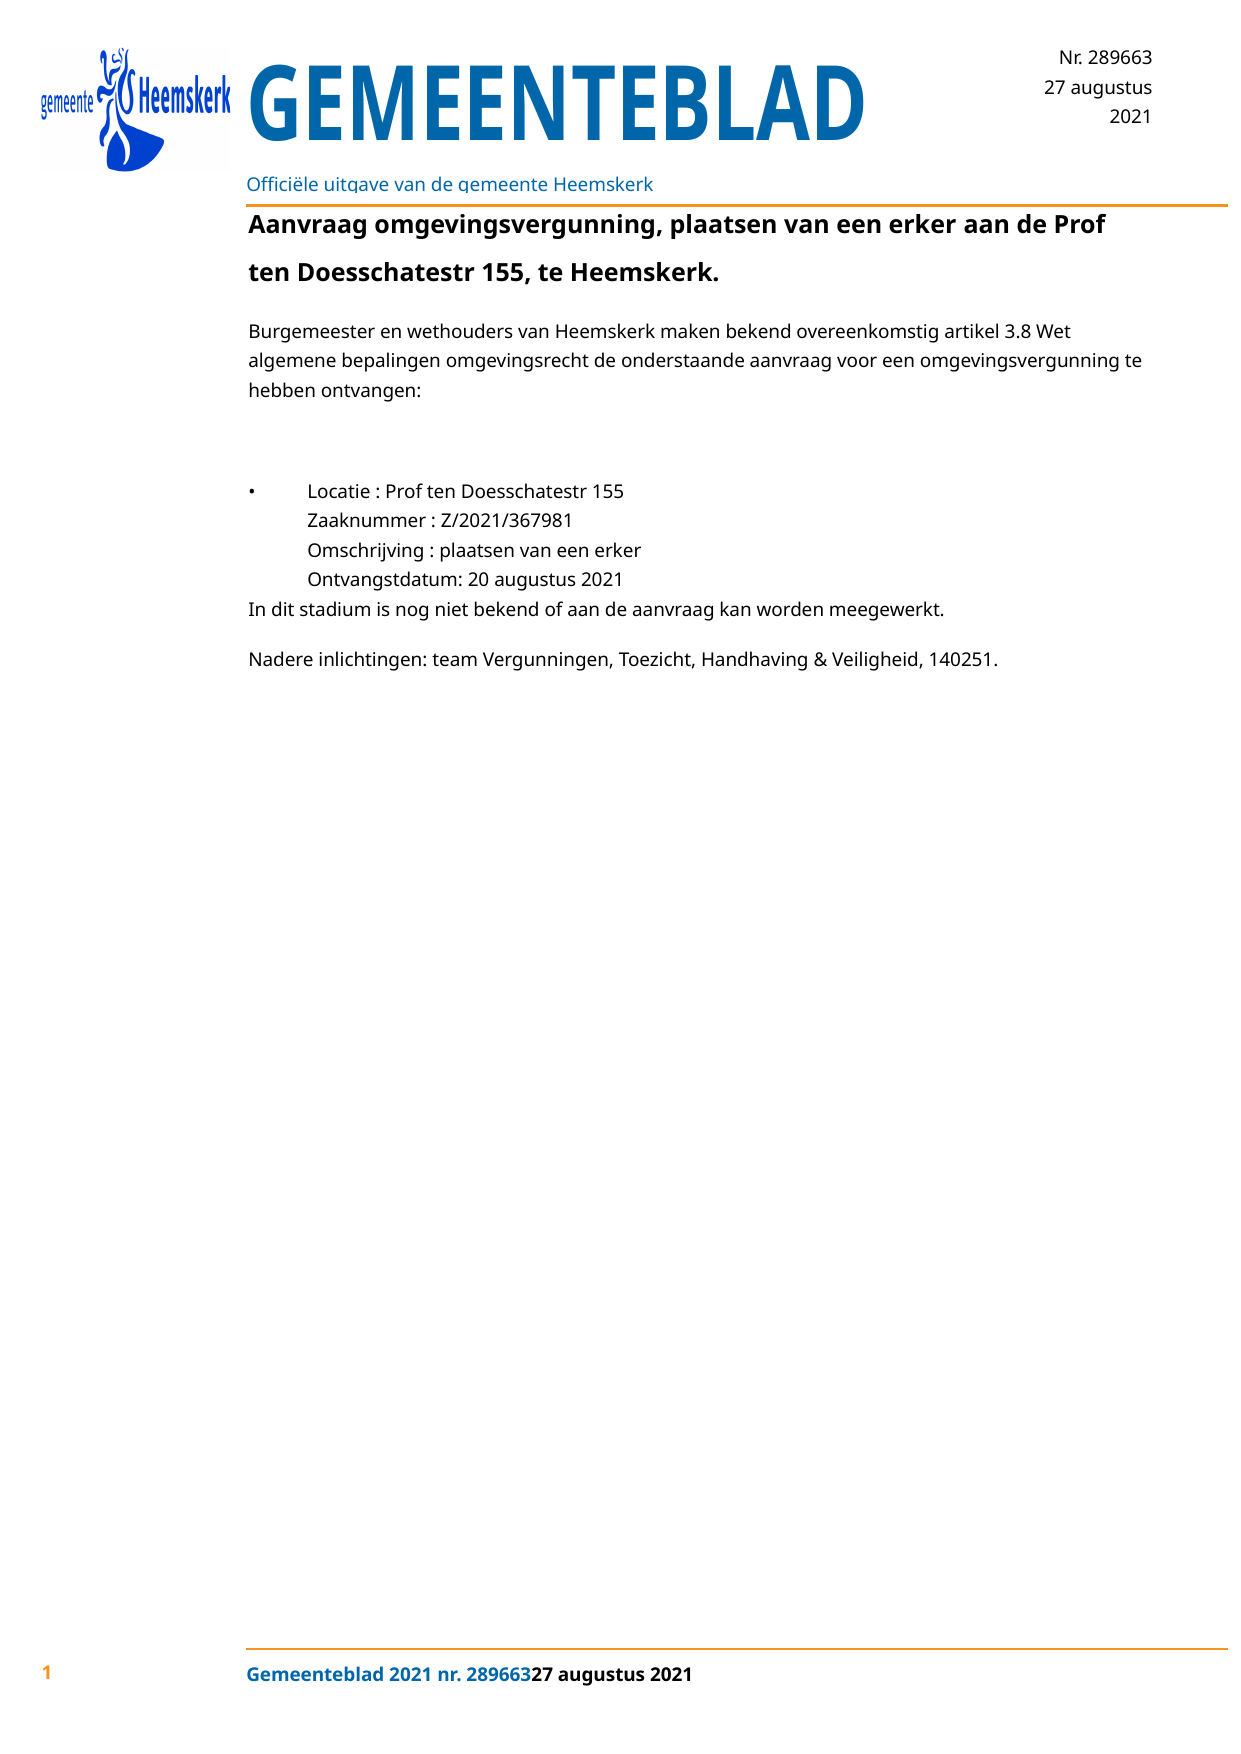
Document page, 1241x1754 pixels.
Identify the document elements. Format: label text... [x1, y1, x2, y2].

list Ontvangstdatum: 20 augustus 2021 [248, 567, 1152, 592]
text In dit stadium is nog niet bekend of aan de aanvraag kan worden meegewerkt. [248, 596, 1152, 622]
text Burgemeester en wethouders van Heemskerk maken bekend overeenkomstig artikel 3.8 Wet algemene bepalingen omgevingsrecht de onderstaande aanvraag voor een omgevingsvergunning te hebben ontvangen: [248, 318, 1152, 403]
text Nadere inlichtingen: team Vergunningen, Toezicht, Handhaving & Veiligheid, 140251. [248, 647, 1152, 672]
list Locatie : Prof ten Doesschatestr 155 [248, 478, 1152, 504]
text Aanvraag omgevingsvergunning, plaatsen van een erker aan de Prof ten Doesschatestr 155, te Heemskerk. [248, 207, 1152, 288]
list Zaaknummer : Z/2021/367981 [248, 507, 1152, 533]
list Omschrijving : plaatsen van een erker [248, 537, 1152, 563]
picture [41, 47, 231, 172]
